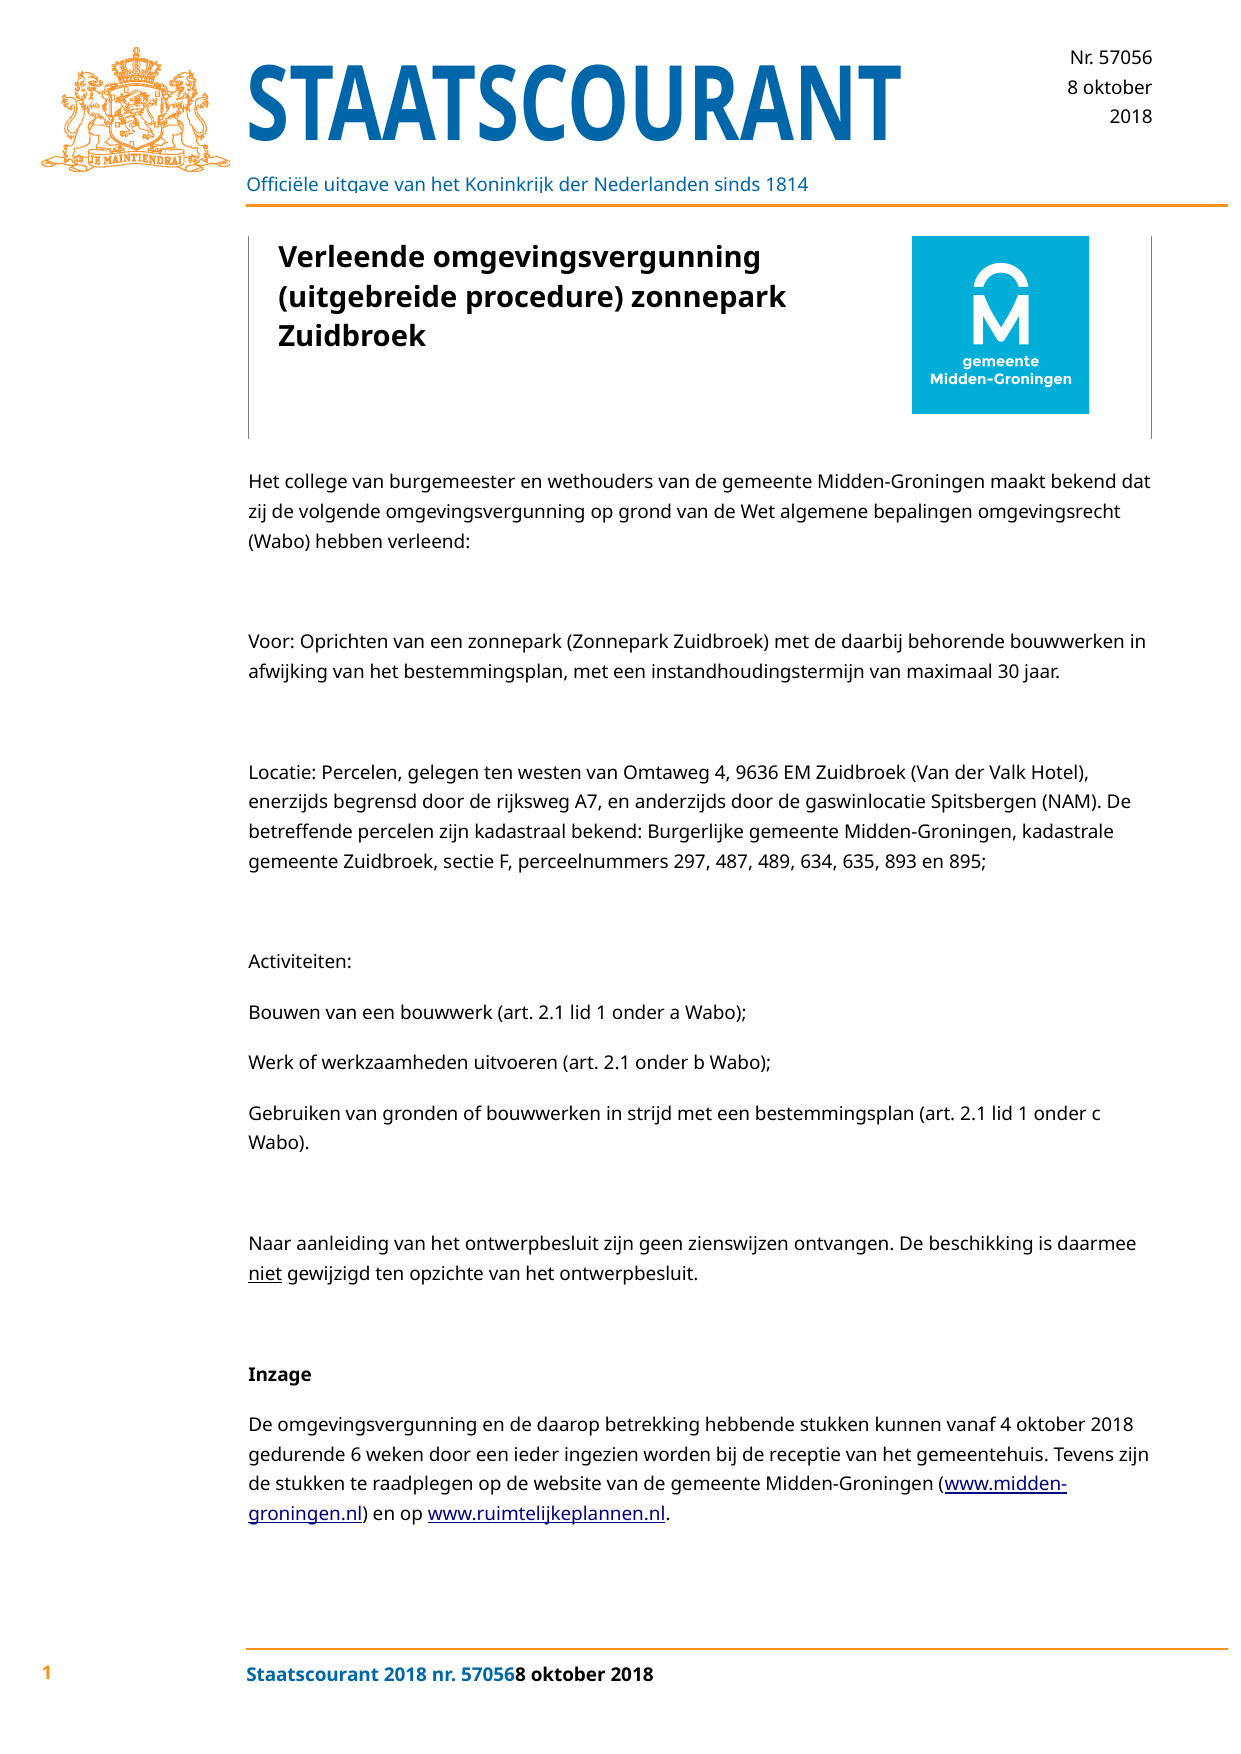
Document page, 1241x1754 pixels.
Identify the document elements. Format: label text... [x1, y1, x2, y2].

table_header [850, 414, 1151, 439]
text Inzage [248, 1361, 1152, 1386]
picture [975, 264, 1027, 286]
text Gebruiken van gronden of bouwwerken in strijd met een bestemmingsplan (art. 2.1 lid 1 onder c Wabo). [248, 1100, 1152, 1155]
text Locatie: Percelen, gelegen ten westen van Omtaweg 4, 9636 EM Zuidbroek (Van der Valk Hotel), enerzijds begrensd door de rijksweg A7, en anderzijds door de gaswinlocatie Spitsbergen (NAM). De betreffende percelen zijn kadastraal bekend: Burgerlijke gemeente Midden-Groningen, kadastrale gemeente Zuidbroek, sectie F, perceelnummers 297, 487, 489, 634, 635, 893 en 895; [248, 759, 1152, 873]
picture [983, 359, 989, 366]
text Het college van burgemeester en wethouders van de gemeente Midden-Groningen maakt bekend dat zij de volgende omgevingsvergunning op grond van de Wet algemene bepalingen omgevingsrecht (Wabo) hebben verleend: [248, 469, 1152, 553]
text Werk of werkzaamheden uitvoeren (art. 2.1 onder b Wabo); [248, 1049, 1152, 1075]
picture [964, 359, 971, 368]
text Voor: Oprichten van een zonnepark (Zonnepark Zuidbroek) met de daarbij behorende bouwwerken in afwijking van het bestemmingsplan, met een instandhoudingstermijn van maximaal 30 jaar. [248, 629, 1152, 684]
table_header [1090, 236, 1151, 413]
text De omgevingsvergunning en de daarop betrekking hebbende stukken kunnen vanaf 4 oktober 2018 gedurende 6 weken door een ieder ingezien worden bij de receptie van het gemeentehuis. Tevens zijn de stukken te raadplegen op de website van de gemeente Midden-Groningen (www.midden-groningen.nl) en op www.ruimtelijkeplannen.nl. [248, 1411, 1152, 1526]
table_header [850, 236, 912, 413]
text Activiteiten: [248, 949, 1152, 974]
picture [974, 296, 1028, 344]
text Bouwen van een bouwwerk (art. 2.1 lid 1 onder a Wabo); [248, 999, 1152, 1025]
table_header Verleende omgevingsvergunning (uitgebreide procedure) zonnepark Zuidbroek [249, 236, 850, 439]
picture [1046, 377, 1052, 385]
picture [932, 374, 942, 383]
text Naar aanleiding van het ontwerpbesluit zijn geen zienswijzen ontvangen. De beschikking is daarmee niet gewijzigd ten opzichte van het ontwerpbesluit. [248, 1230, 1152, 1286]
picture [41, 47, 231, 172]
